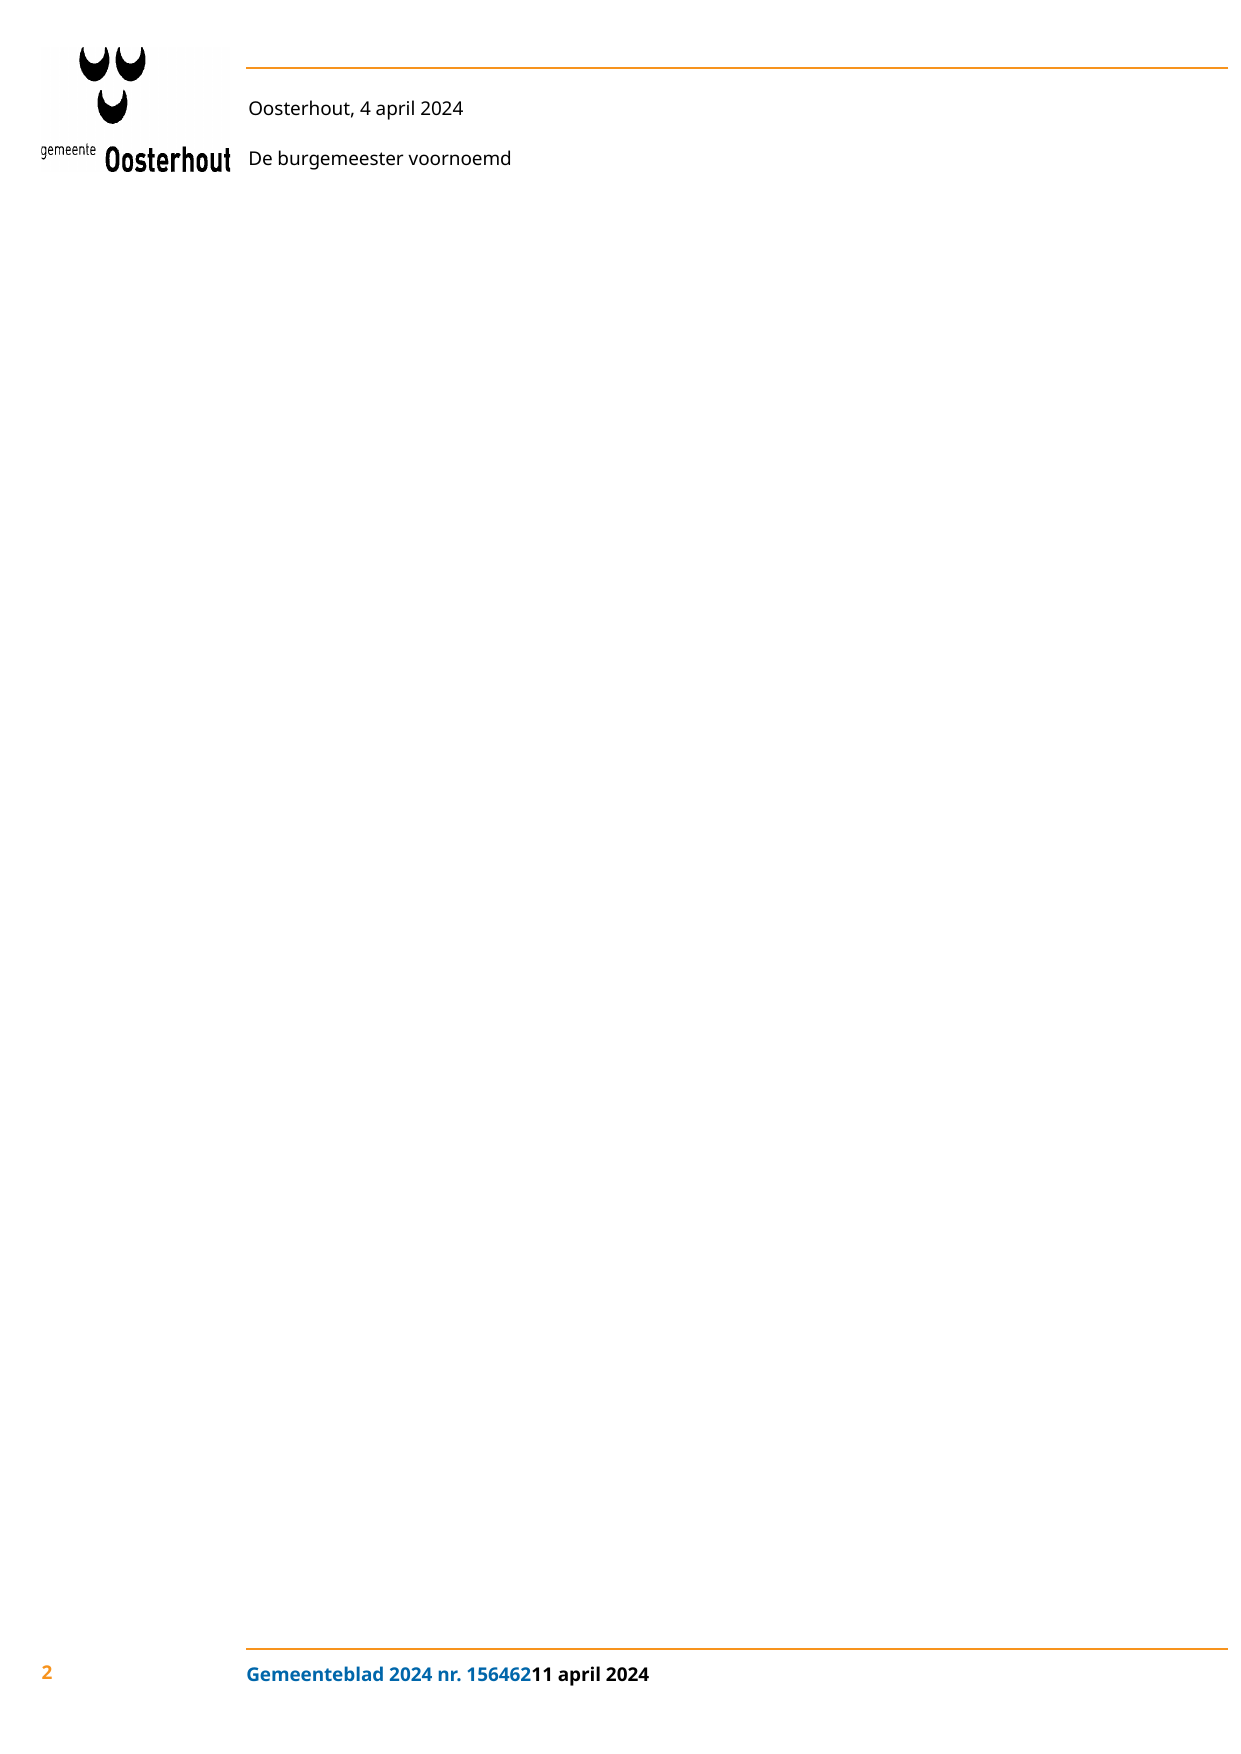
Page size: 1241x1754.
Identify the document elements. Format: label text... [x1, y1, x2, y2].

text De burgemeester voornoemd [248, 145, 1152, 171]
text Oosterhout, 4 april 2024 [248, 95, 1152, 121]
picture [41, 47, 231, 172]
